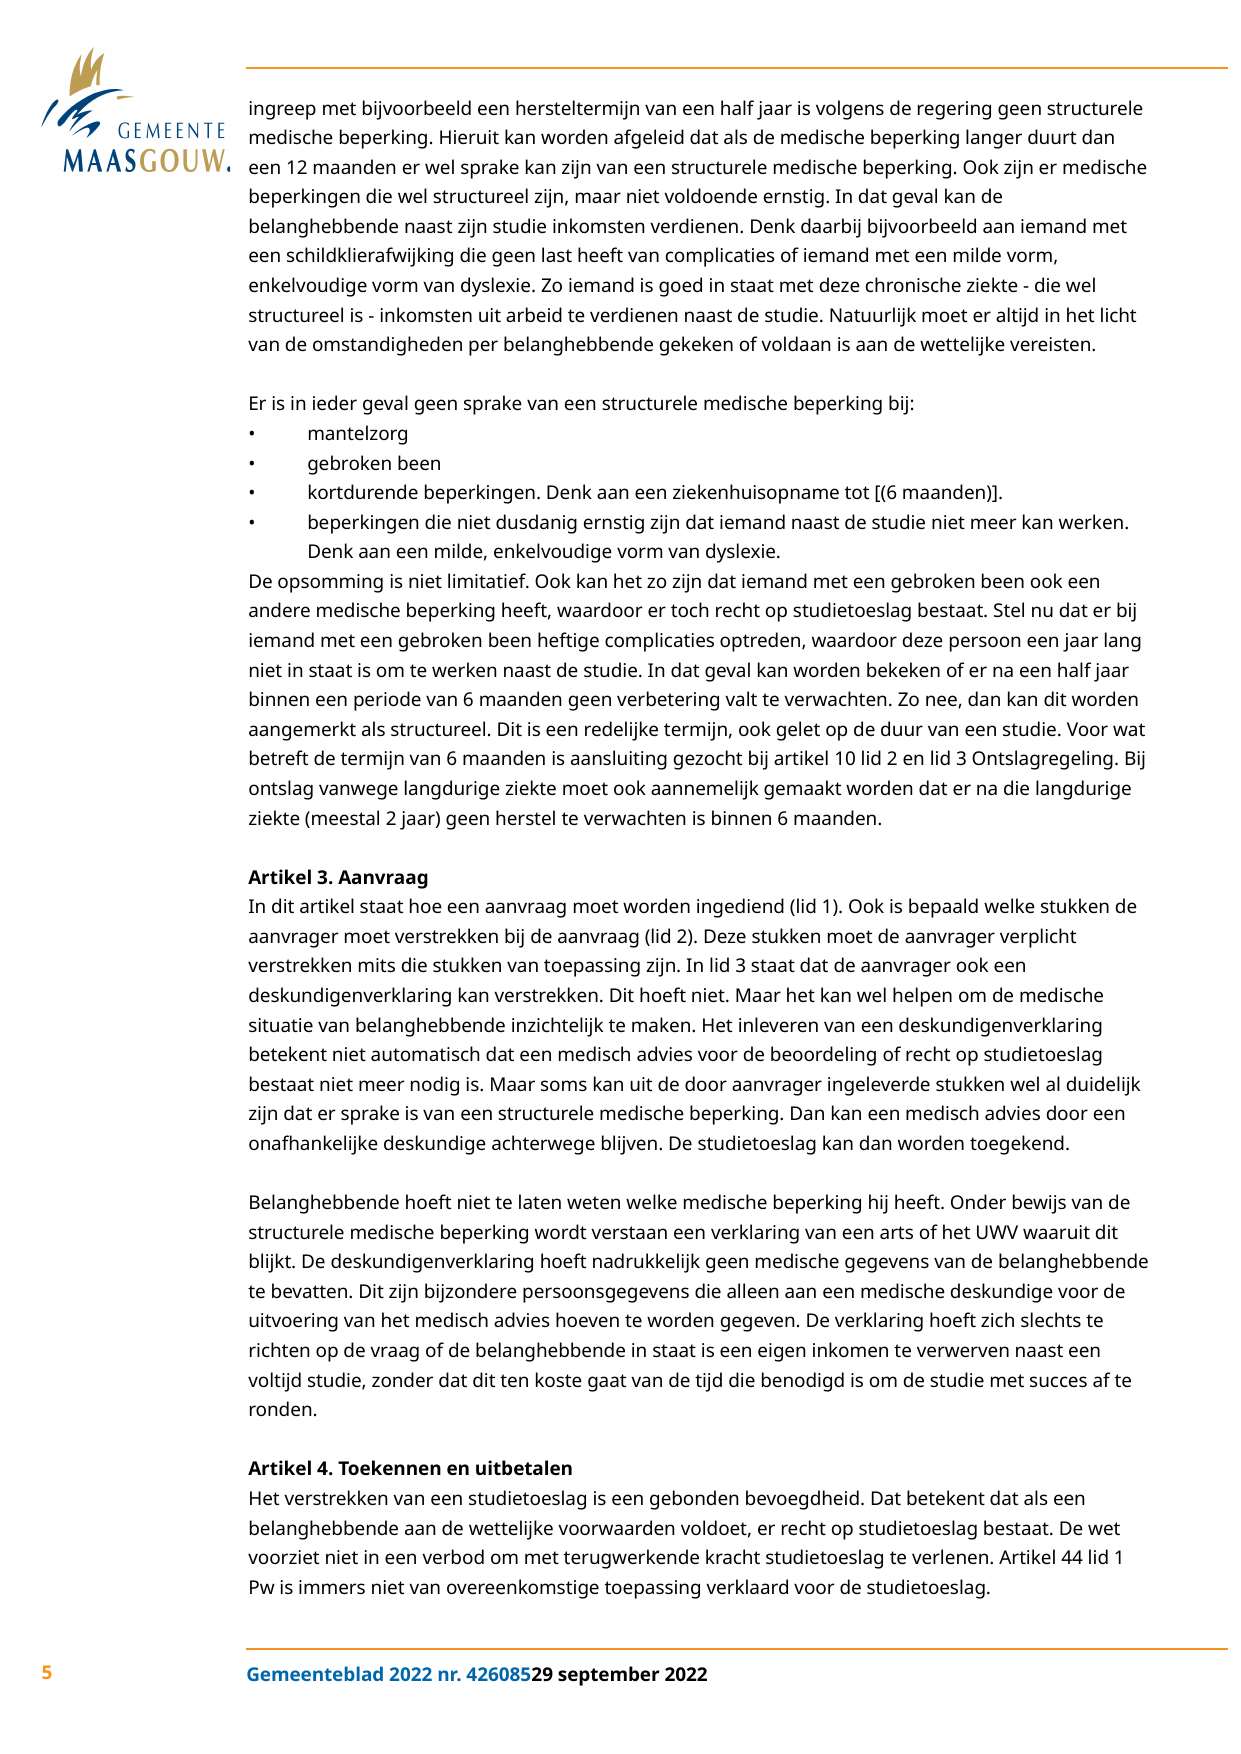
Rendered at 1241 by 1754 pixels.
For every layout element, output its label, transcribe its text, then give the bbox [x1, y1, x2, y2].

text De opsomming is niet limitatief. Ook kan het zo zijn dat iemand met een gebroken been ook een andere medische beperking heeft, waardoor er toch recht op studietoeslag bestaat. Stel nu dat er bij iemand met een gebroken been heftige complicaties optreden, waardoor deze persoon een jaar lang niet in staat is om te werken naast de studie. In dat geval kan worden bekeken of er na een half jaar binnen een periode van 6 maanden geen verbetering valt te verwachten. Zo nee, dan kan dit worden aangemerkt als structureel. Dit is een redelijke termijn, ook gelet op de duur van een studie. Voor wat betreft de termijn van 6 maanden is aansluiting gezocht bij artikel 10 lid 2 en lid 3 Ontslagregeling. Bij ontslag vanwege langdurige ziekte moet ook aannemelijk gemaakt worden dat er na die langdurige ziekte (meestal 2 jaar) geen herstel te verwachten is binnen 6 maanden. [248, 568, 1152, 831]
text Belanghebbende hoeft niet te laten weten welke medische beperking hij heeft. Onder bewijs van de structurele medische beperking wordt verstaan een verklaring van een arts of het UWV waaruit dit blijkt. De deskundigenverklaring hoeft nadrukkelijk geen medische gegevens van de belanghebbende te bevatten. Dit zijn bijzondere persoonsgegevens die alleen aan een medische deskundige voor de uitvoering van het medisch advies hoeven te worden gegeven. De verklaring hoeft zich slechts te richten op de vraag of de belanghebbende in staat is een eigen inkomen te verwerven naast een voltijd studie, zonder dat dit ten koste gaat van de tijd die benodigd is om de studie met succes af te ronden. [248, 1189, 1152, 1422]
list kortdurende beperkingen. Denk aan een ziekenhuisopname tot [(6 maanden)]. [248, 479, 1152, 505]
text ingreep met bijvoorbeeld een hersteltermijn van een half jaar is volgens de regering geen structurele medische beperking. Hieruit kan worden afgeleid dat als de medische beperking langer duurt dan een 12 maanden er wel sprake kan zijn van een structurele medische beperking. Ook zijn er medische beperkingen die wel structureel zijn, maar niet voldoende ernstig. In dat geval kan de belanghebbende naast zijn studie inkomsten verdienen. Denk daarbij bijvoorbeeld aan iemand met een schildklierafwijking die geen last heeft van complicaties of iemand met een milde vorm, enkelvoudige vorm van dyslexie. Zo iemand is goed in staat met deze chronische ziekte - die wel structureel is - inkomsten uit arbeid te verdienen naast de studie. Natuurlijk moet er altijd in het licht van de omstandigheden per belanghebbende gekeken of voldaan is aan de wettelijke vereisten. [248, 95, 1152, 357]
text In dit artikel staat hoe een aanvraag moet worden ingediend (lid 1). Ook is bepaald welke stukken de aanvrager moet verstrekken bij de aanvraag (lid 2). Deze stukken moet de aanvrager verplicht verstrekken mits die stukken van toepassing zijn. In lid 3 staat dat de aanvrager ook een deskundigenverklaring kan verstrekken. Dit hoeft niet. Maar het kan wel helpen om de medische situatie van belanghebbende inzichtelijk te maken. Het inleveren van een deskundigenverklaring betekent niet automatisch dat een medisch advies voor de beoordeling of recht op studietoeslag bestaat niet meer nodig is. Maar soms kan uit de door aanvrager ingeleverde stukken wel al duidelijk zijn dat er sprake is van een structurele medische beperking. Dan kan een medisch advies door een onafhankelijke deskundige achterwege blijven. De studietoeslag kan dan worden toegekend. [248, 893, 1152, 1156]
text Het verstrekken van een studietoeslag is een gebonden bevoegdheid. Dat betekent dat als een belanghebbende aan de wettelijke voorwaarden voldoet, er recht op studietoeslag bestaat. De wet voorziet niet in een verbod om met terugwerkende kracht studietoeslag te verlenen. Artikel 44 lid 1 Pw is immers niet van overeenkomstige toepassing verklaard voor de studietoeslag. [248, 1485, 1152, 1600]
list beperkingen die niet dusdanig ernstig zijn dat iemand naast de studie niet meer kan werken. Denk aan een milde, enkelvoudige vorm van dyslexie. [248, 509, 1152, 564]
text Artikel 4. Toekennen en uitbetalen [248, 1456, 1152, 1481]
list gebroken been [248, 450, 1152, 476]
text Artikel 3. Aanvraag [248, 864, 1152, 890]
picture [41, 47, 231, 172]
text Er is in ieder geval geen sprake van een structurele medische beperking bij: [248, 391, 1152, 416]
list mantelzorg [248, 420, 1152, 446]
